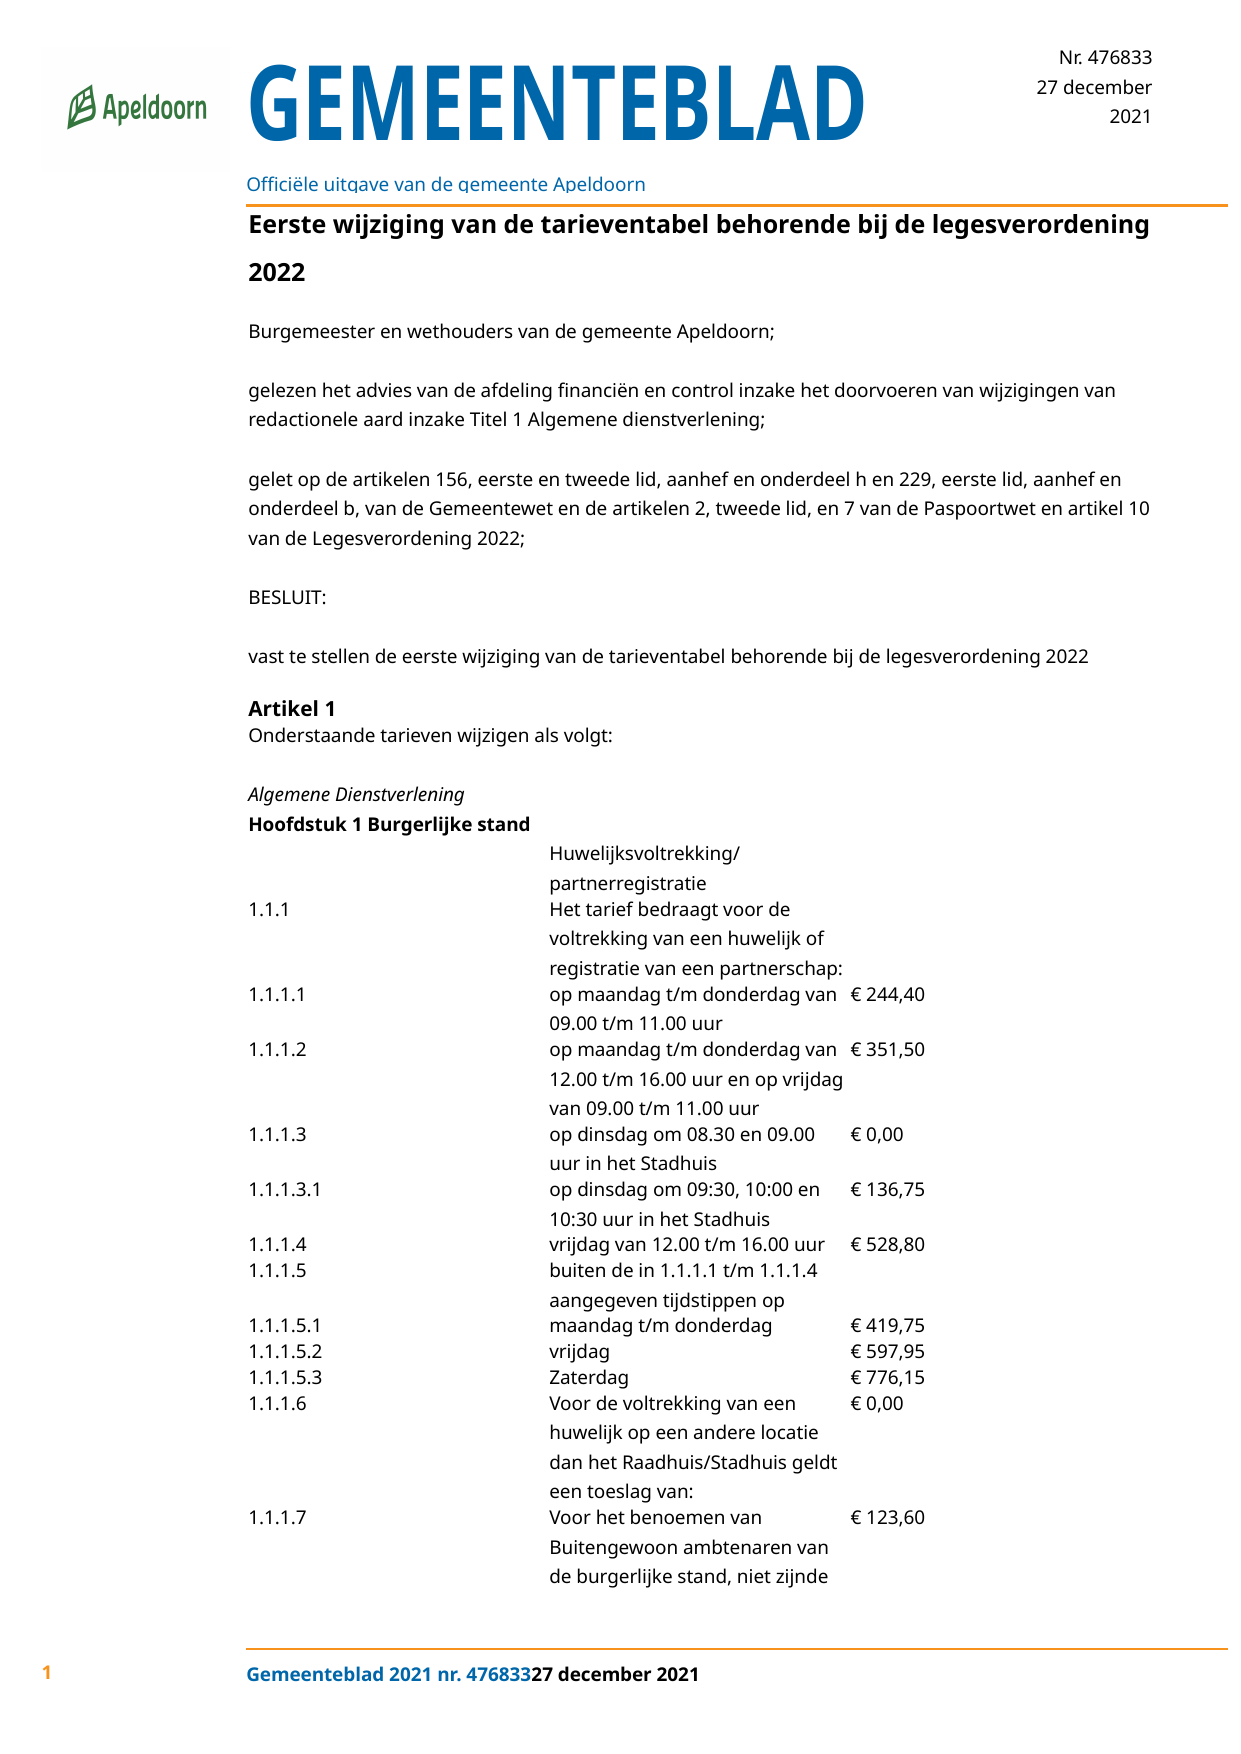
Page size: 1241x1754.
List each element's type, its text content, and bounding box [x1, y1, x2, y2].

table_cell 1.1.1.5.3 [248, 1364, 549, 1390]
text vast te stellen de eerste wijziging van de tarieventabel behorende bij de legesverordening 2022 [248, 643, 1152, 669]
table_cell € 0,00 [850, 1121, 1152, 1176]
table_cell 1.1.1.5.2 [248, 1339, 549, 1364]
table_cell € 597,95 [850, 1339, 1152, 1364]
text Burgemeester en wethouders van de gemeente Apeldoorn; [248, 318, 1152, 344]
text Eerste wijziging van de tarieventabel behorende bij de legesverordening 2022 [248, 207, 1152, 288]
table_cell 1.1.1.7 [248, 1504, 549, 1589]
text BESLUIT: [248, 584, 1152, 610]
table_cell vrijdag van 12.00 t/m 16.00 uur [549, 1232, 850, 1257]
table_cell 1.1.1 [248, 896, 549, 981]
table_cell 1.1.1.5.1 [248, 1313, 549, 1338]
table_cell € 244,40 [850, 981, 1152, 1036]
table_cell op maandag t/m donderdag van 09.00 t/m 11.00 uur [549, 981, 850, 1036]
table_cell [850, 1258, 1152, 1313]
table_cell [850, 896, 1152, 981]
text Algemene Dienstverlening [248, 781, 1152, 807]
table_cell 1.1.1.5 [248, 1258, 549, 1313]
table_header [248, 841, 549, 896]
text gelezen het advies van de afdeling financiën en control inzake het doorvoeren van wijzigingen van redactionele aard inzake Titel 1 Algemene dienstverlening; [248, 377, 1152, 432]
table_cell Zaterdag [549, 1364, 850, 1390]
text Artikel 1 [248, 694, 1152, 722]
table_cell Voor de voltrekking van een huwelijk op een andere locatie dan het Raadhuis/Stadhuis geldt een toeslag van: [549, 1390, 850, 1504]
table_cell op maandag t/m donderdag van 12.00 t/m 16.00 uur en op vrijdag van 09.00 t/m 11.00 uur [549, 1036, 850, 1121]
table_cell 1.1.1.4 [248, 1232, 549, 1257]
table_header [850, 841, 1152, 896]
table_cell 1.1.1.1 [248, 981, 549, 1036]
table_cell € 123,60 [850, 1504, 1152, 1589]
table_cell € 776,15 [850, 1364, 1152, 1390]
table_cell € 136,75 [850, 1176, 1152, 1232]
table_header Huwelijksvoltrekking/partnerregistratie [549, 841, 850, 896]
table_cell 1.1.1.6 [248, 1390, 549, 1504]
table_cell € 419,75 [850, 1313, 1152, 1338]
table_cell Het tarief bedraagt voor de voltrekking van een huwelijk of registratie van een partnerschap: [549, 896, 850, 981]
table_cell € 528,80 [850, 1232, 1152, 1257]
table_cell 1.1.1.2 [248, 1036, 549, 1121]
table_cell buiten de in 1.1.1.1 t/m 1.1.1.4 aangegeven tijdstippen op [549, 1258, 850, 1313]
picture [41, 47, 231, 172]
table_cell maandag t/m donderdag [549, 1313, 850, 1338]
table_cell 1.1.1.3 [248, 1121, 549, 1176]
table_cell € 351,50 [850, 1036, 1152, 1121]
table_cell op dinsdag om 08.30 en 09.00 uur in het Stadhuis [549, 1121, 850, 1176]
table_cell vrijdag [549, 1339, 850, 1364]
table_cell Voor het benoemen van Buitengewoon ambtenaren van de burgerlijke stand, niet zijnde [549, 1504, 850, 1589]
table_cell op dinsdag om 09:30, 10:00 en 10:30 uur in het Stadhuis [549, 1176, 850, 1232]
text gelet op de artikelen 156, eerste en tweede lid, aanhef en onderdeel h en 229, eerste lid, aanhef en onderdeel b, van de Gemeentewet en de artikelen 2, tweede lid, en 7 van de Paspoortwet en artikel 10 van de Legesverordening 2022; [248, 466, 1152, 551]
text Onderstaande tarieven wijzigen als volgt: [248, 722, 1152, 748]
table_cell 1.1.1.3.1 [248, 1176, 549, 1232]
table_cell € 0,00 [850, 1390, 1152, 1504]
text Hoofdstuk 1 Burgerlijke stand [248, 811, 1152, 837]
